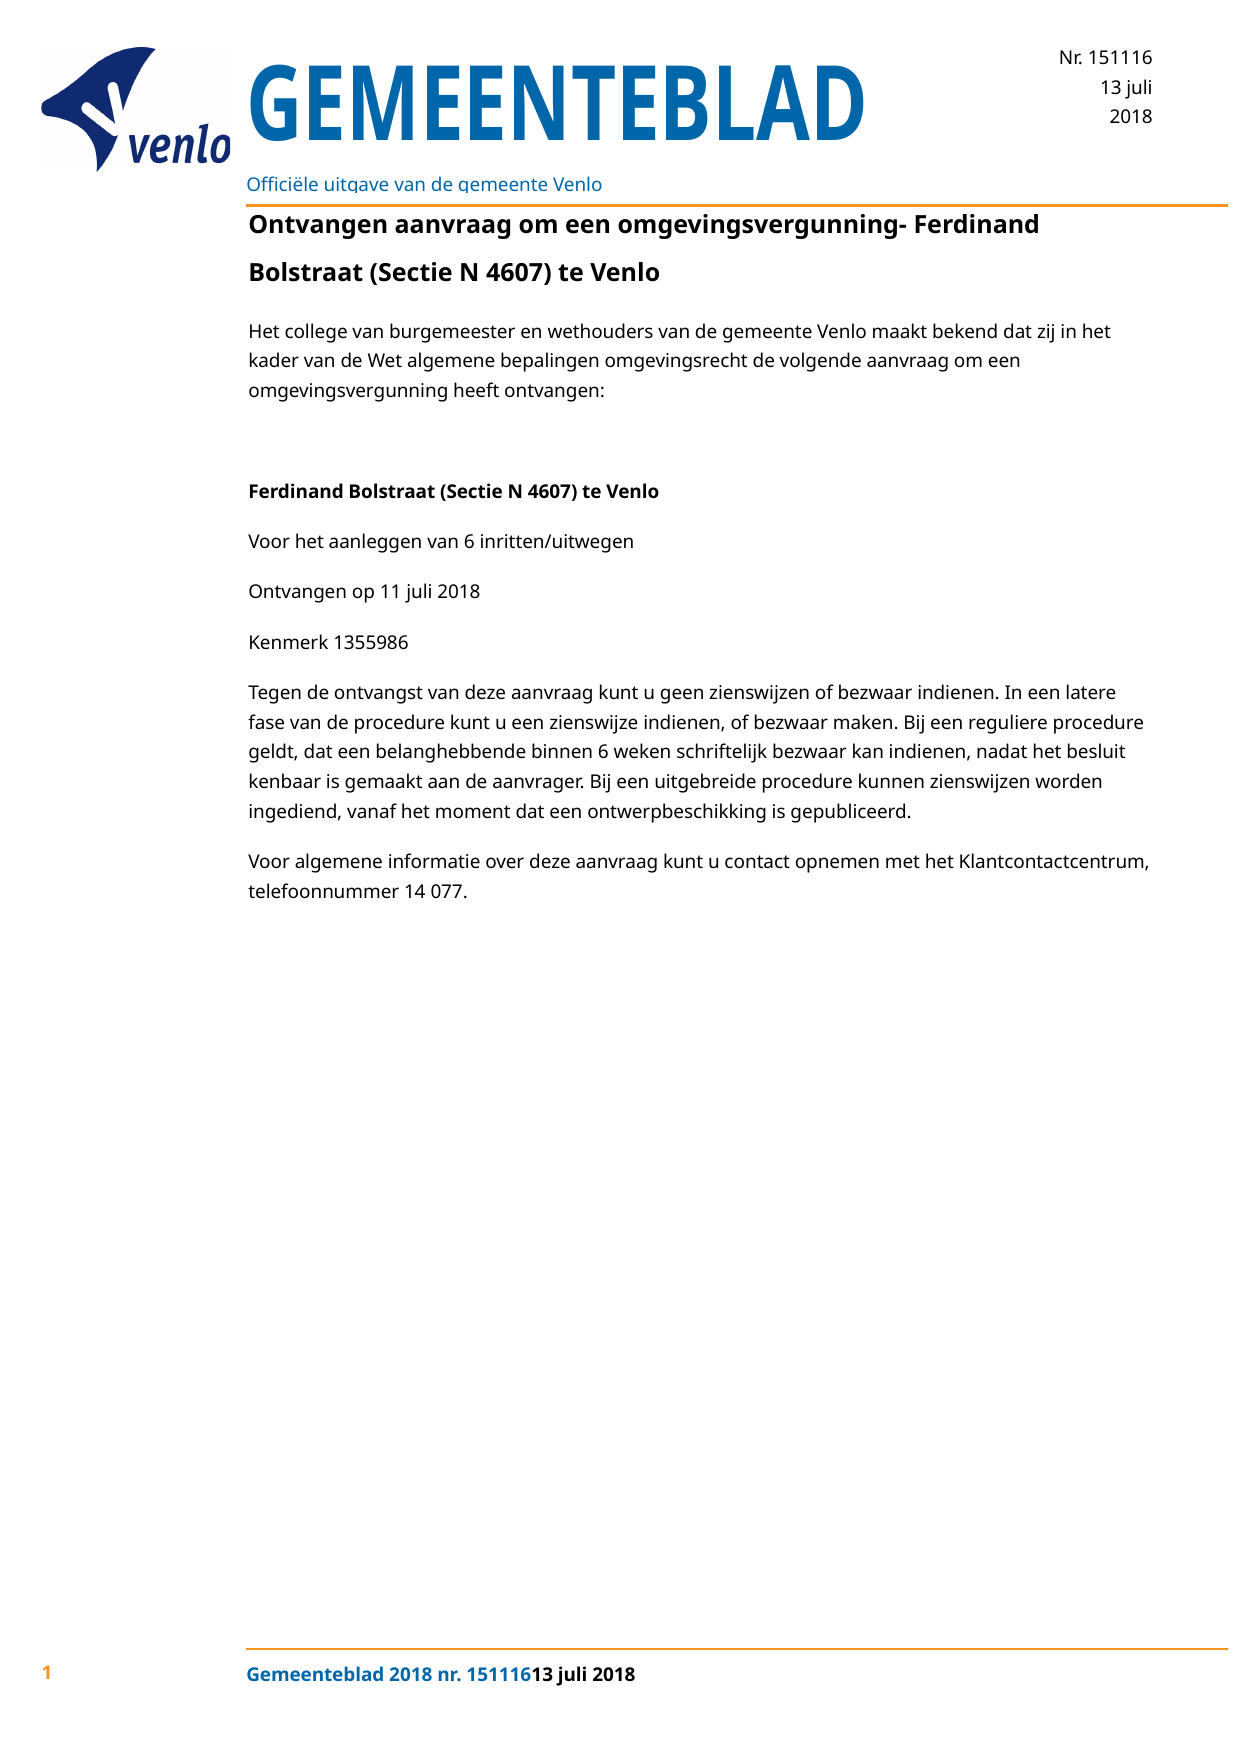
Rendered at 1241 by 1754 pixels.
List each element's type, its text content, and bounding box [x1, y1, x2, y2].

text Ontvangen op 11 juli 2018 [248, 579, 1152, 604]
text Het college van burgemeester en wethouders van de gemeente Venlo maakt bekend dat zij in het kader van de Wet algemene bepalingen omgevingsrecht de volgende aanvraag om een omgevingsvergunning heeft ontvangen: [248, 318, 1152, 403]
text Voor algemene informatie over deze aanvraag kunt u contact opnemen met het Klantcontactcentrum, telefoonnummer 14 077. [248, 848, 1152, 904]
text Ferdinand Bolstraat (Sectie N 4607) te Venlo [248, 478, 1152, 504]
text Ontvangen aanvraag om een omgevingsvergunning- Ferdinand Bolstraat (Sectie N 4607) te Venlo [248, 207, 1152, 288]
text Kenmerk 1355986 [248, 629, 1152, 655]
picture [41, 47, 231, 172]
text Tegen de ontvangst van deze aanvraag kunt u geen zienswijzen of bezwaar indienen. In een latere fase van de procedure kunt u een zienswijze indienen, of bezwaar maken. Bij een reguliere procedure geldt, dat een belanghebbende binnen 6 weken schriftelijk bezwaar kan indienen, nadat het besluit kenbaar is gemaakt aan de aanvrager. Bij een uitgebreide procedure kunnen zienswijzen worden ingediend, vanaf het moment dat een ontwerpbeschikking is gepubliceerd. [248, 679, 1152, 824]
text Voor het aanleggen van 6 inritten/uitwegen [248, 528, 1152, 554]
